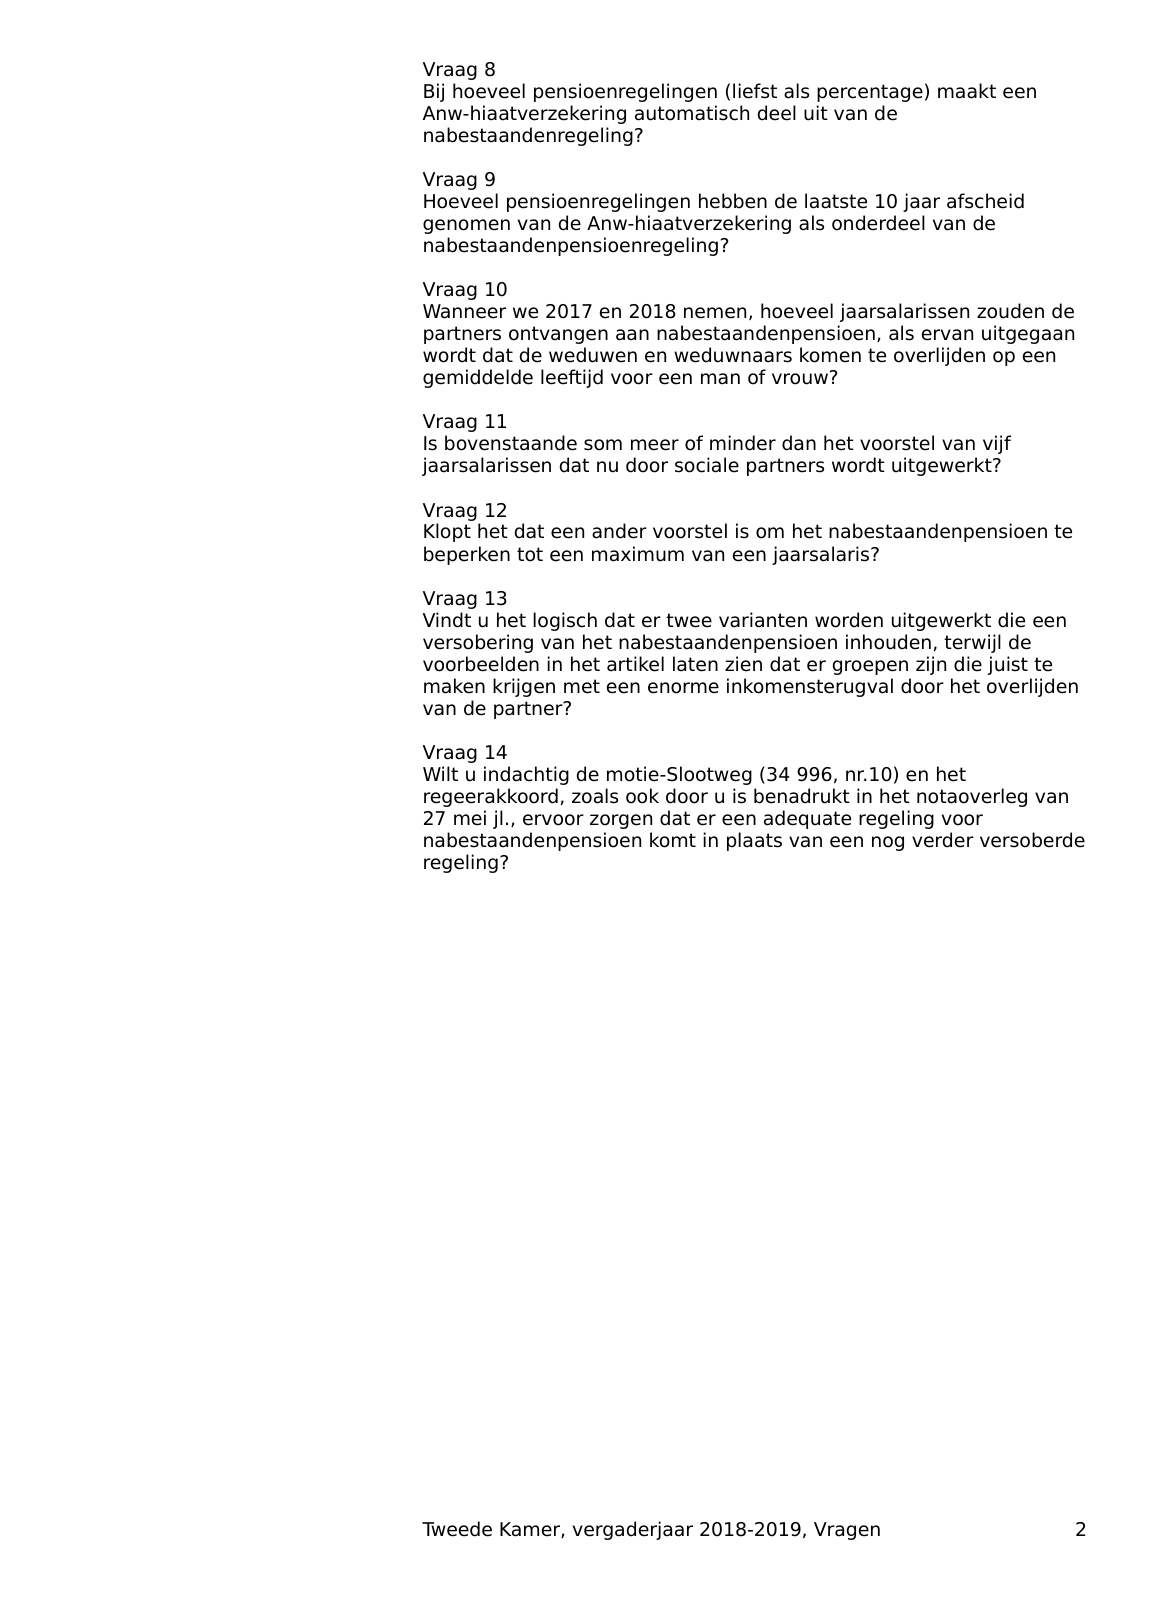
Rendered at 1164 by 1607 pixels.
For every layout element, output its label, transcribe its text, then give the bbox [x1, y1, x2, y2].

text Wilt u indachtig de motie-Slootweg (34 996, nr.10) en het regeerakkoord, zoals ook door u is benadrukt in het notaoverleg van 27 mei jl., ervoor zorgen dat er een adequate regeling voor nabestaandenpensioen komt in plaats van een nog verder versoberde regeling? [422, 764, 1087, 873]
text Vraag 14 [422, 742, 1087, 764]
text Wanneer we 2017 en 2018 nemen, hoeveel jaarsalarissen zouden de partners ontvangen aan nabestaandenpensioen, als ervan uitgegaan wordt dat de weduwen en weduwnaars komen te overlijden op een gemiddelde leeftijd voor een man of vrouw? [422, 301, 1087, 389]
text Vraag 13 [422, 588, 1087, 609]
text Vraag 12 [422, 499, 1087, 521]
text Vraag 9 [422, 169, 1087, 191]
text Hoeveel pensioenregelingen hebben de laatste 10 jaar afscheid genomen van de Anw-hiaatverzekering als onderdeel van de nabestaandenpensioenregeling? [422, 191, 1087, 257]
text Vraag 8 [422, 59, 1087, 81]
text Vraag 11 [422, 411, 1087, 433]
text Klopt het dat een ander voorstel is om het nabestaandenpensioen te beperken tot een maximum van een jaarsalaris? [422, 521, 1087, 565]
text Is bovenstaande som meer of minder dan het voorstel van vijf jaarsalarissen dat nu door sociale partners wordt uitgewerkt? [422, 433, 1087, 477]
text Vindt u het logisch dat er twee varianten worden uitgewerkt die een versobering van het nabestaandenpensioen inhouden, terwijl de voorbeelden in het artikel laten zien dat er groepen zijn die juist te maken krijgen met een enorme inkomensterugval door het overlijden van de partner? [422, 609, 1087, 719]
text Bij hoeveel pensioenregelingen (liefst als percentage) maakt een Anw-hiaatverzekering automatisch deel uit van de nabestaandenregeling? [422, 81, 1087, 147]
text Vraag 10 [422, 279, 1087, 301]
